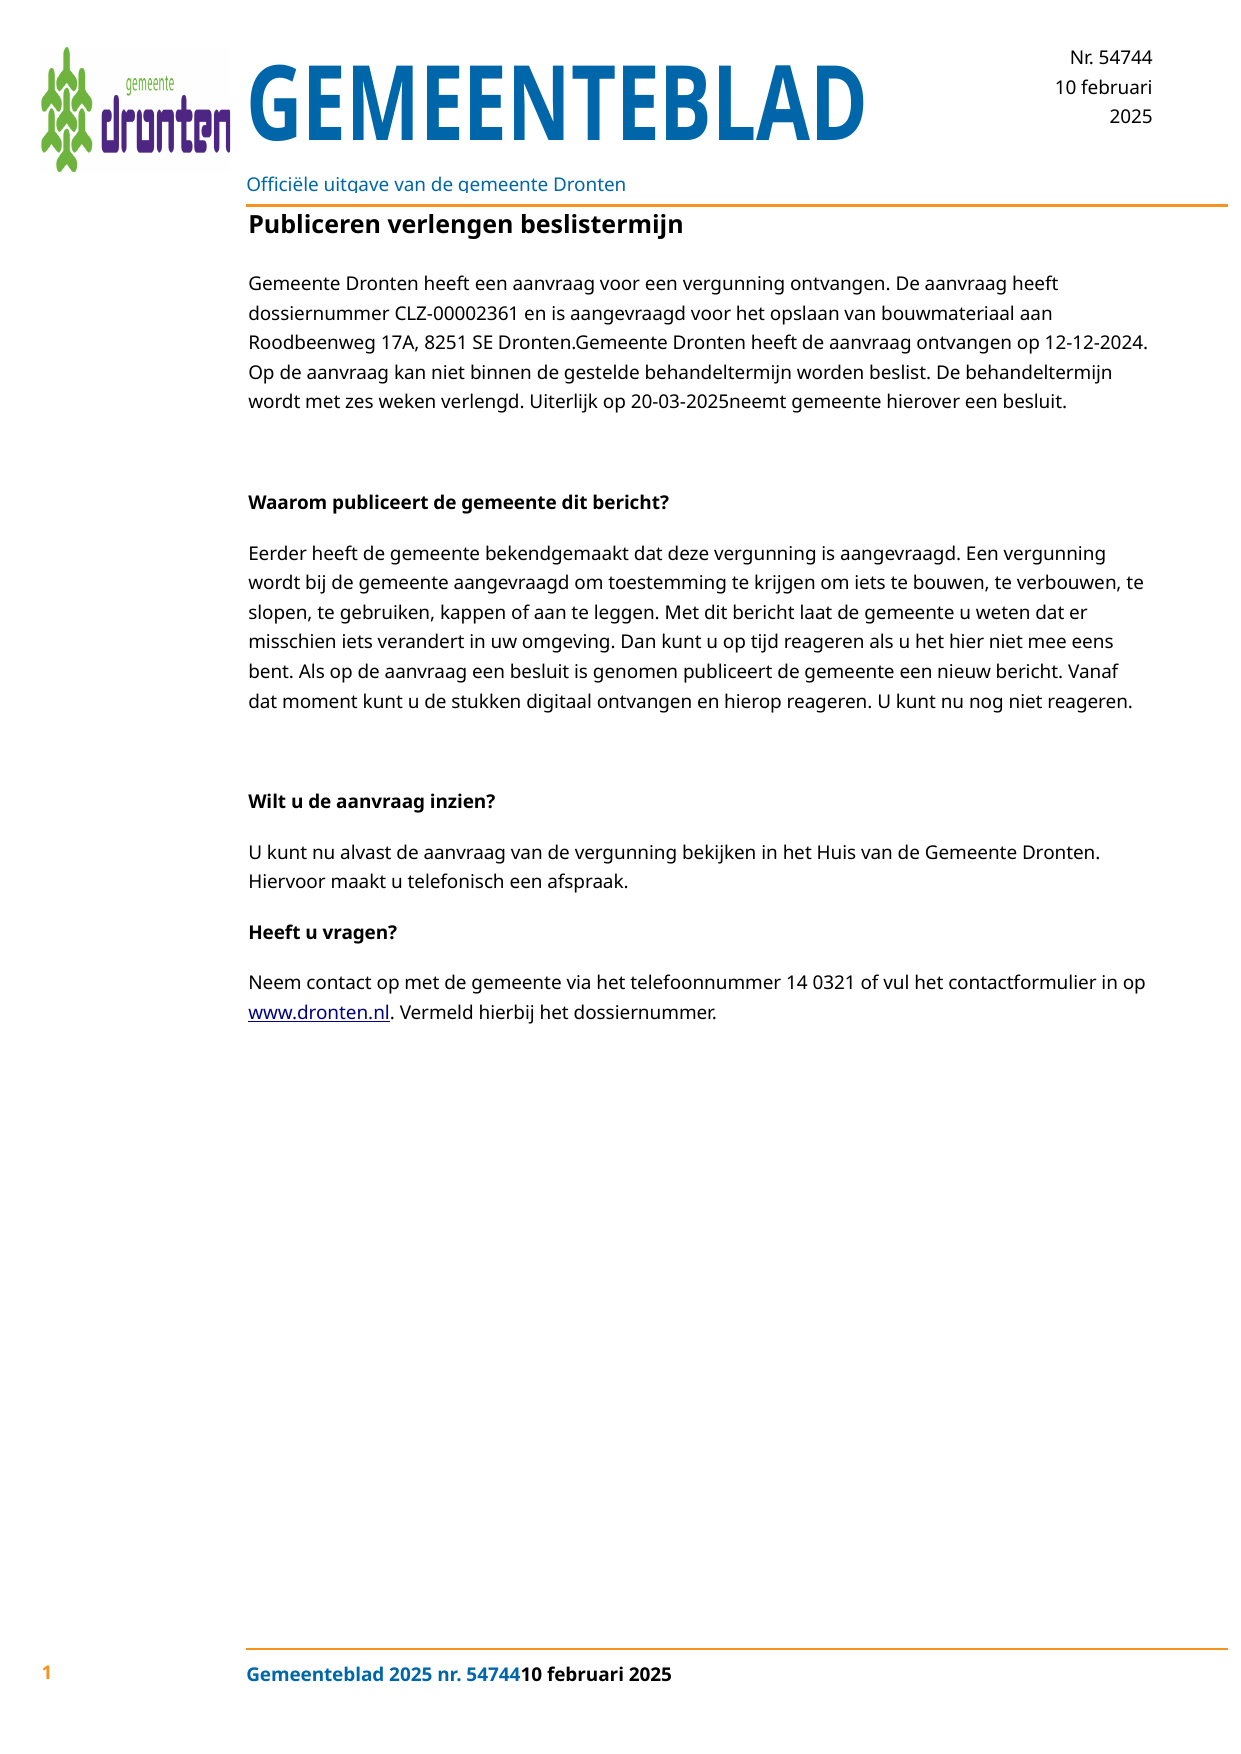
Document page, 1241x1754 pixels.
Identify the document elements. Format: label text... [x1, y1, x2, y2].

text Eerder heeft de gemeente bekendgemaakt dat deze vergunning is aangevraagd. Een vergunning wordt bij de gemeente aangevraagd om toestemming te krijgen om iets te bouwen, te verbouwen, te slopen, te gebruiken, kappen of aan te leggen. Met dit bericht laat de gemeente u weten dat er misschien iets verandert in uw omgeving. Dan kunt u op tijd reageren als u het hier niet mee eens bent. Als op de aanvraag een besluit is genomen publiceert de gemeente een nieuw bericht. Vanaf dat moment kunt u de stukken digitaal ontvangen en hierop reageren. U kunt nu nog niet reageren. [248, 540, 1152, 713]
text Waarom publiceert de gemeente dit bericht? [248, 489, 1152, 515]
picture [41, 47, 231, 172]
text Neem contact op met de gemeente via het telefoonnummer 14 0321 of vul het contactformulier in op www.dronten.nl. Vermeld hierbij het dossiernummer. [248, 969, 1152, 1025]
text Heeft u vragen? [248, 919, 1152, 945]
text Wilt u de aanvraag inzien? [248, 789, 1152, 814]
text U kunt nu alvast de aanvraag van de vergunning bekijken in het Huis van de Gemeente Dronten. Hiervoor maakt u telefonisch een afspraak. [248, 839, 1152, 894]
text Publiceren verlengen beslistermijn [248, 207, 1152, 241]
text Gemeente Dronten heeft een aanvraag voor een vergunning ontvangen. De aanvraag heeft dossiernummer CLZ-00002361 en is aangevraagd voor het opslaan van bouwmateriaal aan Roodbeenweg 17A, 8251 SE Dronten.Gemeente Dronten heeft de aanvraag ontvangen op 12-12-2024. Op de aanvraag kan niet binnen de gestelde behandeltermijn worden beslist. De behandeltermijn wordt met zes weken verlengd. Uiterlijk op 20-03-2025neemt gemeente hierover een besluit. [248, 270, 1152, 414]
